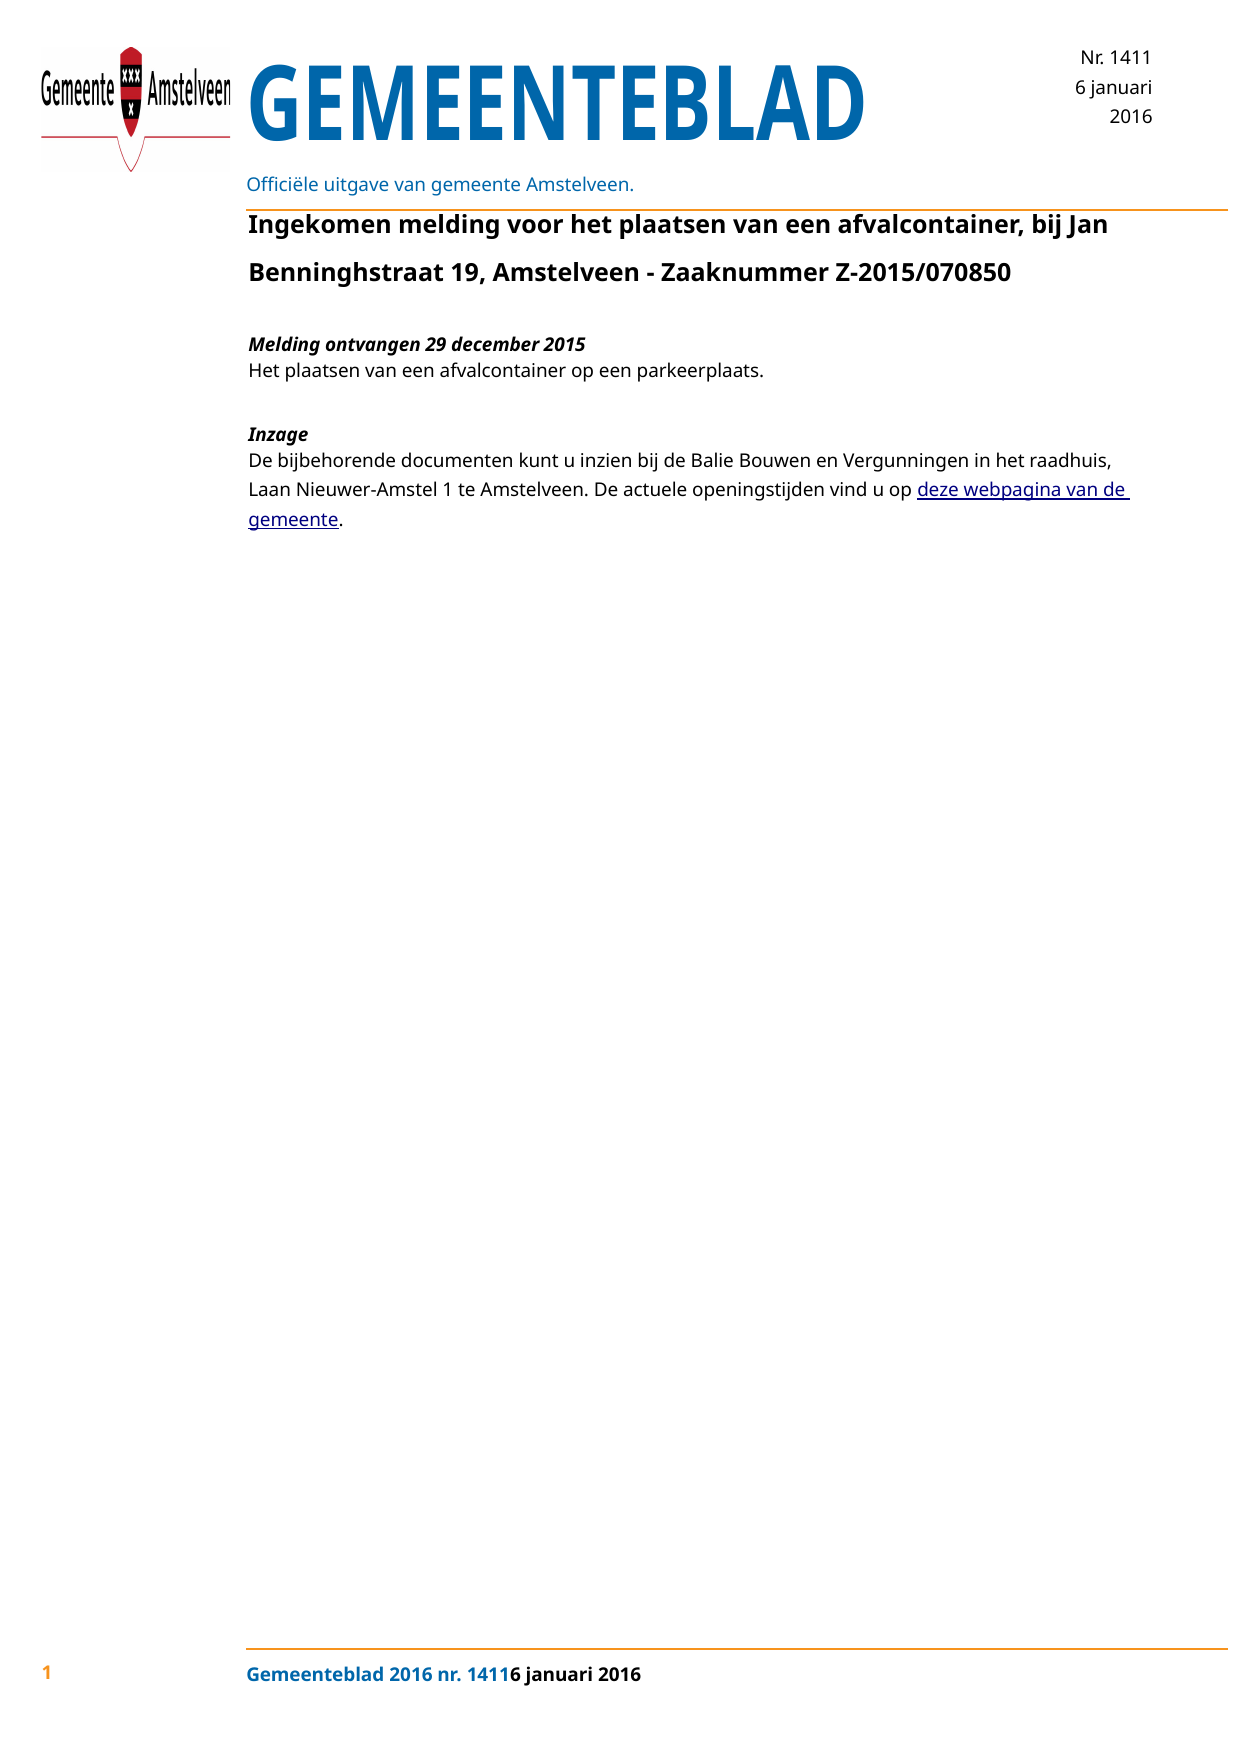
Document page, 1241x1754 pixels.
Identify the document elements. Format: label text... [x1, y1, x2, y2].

text Het plaatsen van een afvalcontainer op een parkeerplaats. [248, 357, 1152, 383]
text Ingekomen melding voor het plaatsen van een afvalcontainer, bij Jan Benninghstraat 19, Amstelveen - Zaaknummer Z-2015/070850 [248, 211, 1152, 288]
picture [41, 47, 231, 172]
text Inzage [248, 421, 1152, 447]
text Melding ontvangen 29 december 2015 [248, 331, 1152, 357]
text De bijbehorende documenten kunt u inzien bij de Balie Bouwen en Vergunningen in het raadhuis, Laan Nieuwer-Amstel 1 te Amstelveen. De actuele openingstijden vind u op deze webpagina van de gemeente. [248, 447, 1152, 532]
